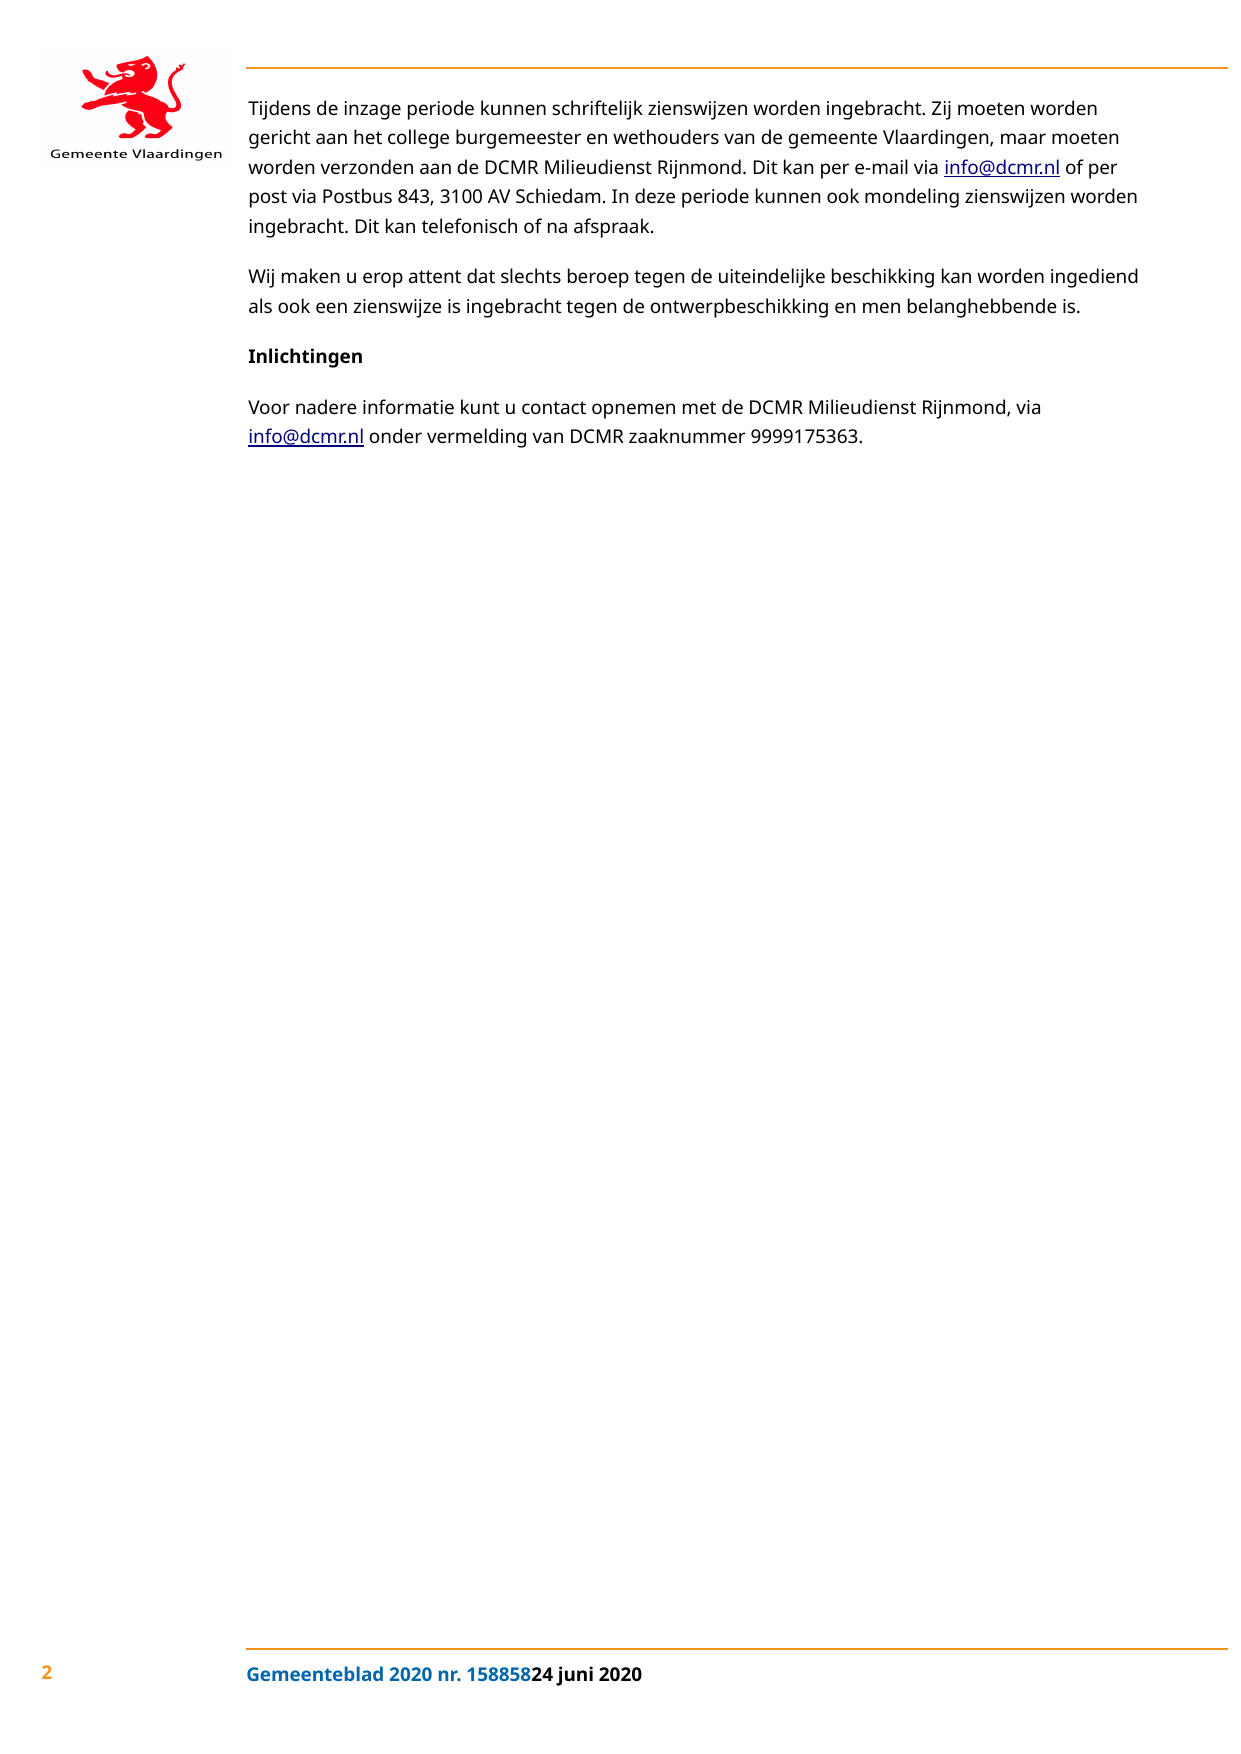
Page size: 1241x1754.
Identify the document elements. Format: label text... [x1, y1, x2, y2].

text Tijdens de inzage periode kunnen schriftelijk zienswijzen worden ingebracht. Zij moeten worden gericht aan het college burgemeester en wethouders van de gemeente Vlaardingen, maar moeten worden verzonden aan de DCMR Milieudienst Rijnmond. Dit kan per e-mail via info@dcmr.nl of per post via Postbus 843, 3100 AV Schiedam. In deze periode kunnen ook mondeling zienswijzen worden ingebracht. Dit kan telefonisch of na afspraak. [248, 95, 1152, 239]
picture [41, 47, 231, 172]
text Voor nadere informatie kunt u contact opnemen met de DCMR Milieudienst Rijnmond, via info@dcmr.nl onder vermelding van DCMR zaaknummer 9999175363. [248, 394, 1152, 449]
text Wij maken u erop attent dat slechts beroep tegen de uiteindelijke beschikking kan worden ingediend als ook een zienswijze is ingebracht tegen de ontwerpbeschikking en men belanghebbende is. [248, 263, 1152, 319]
text Inlichtingen [248, 343, 1152, 369]
